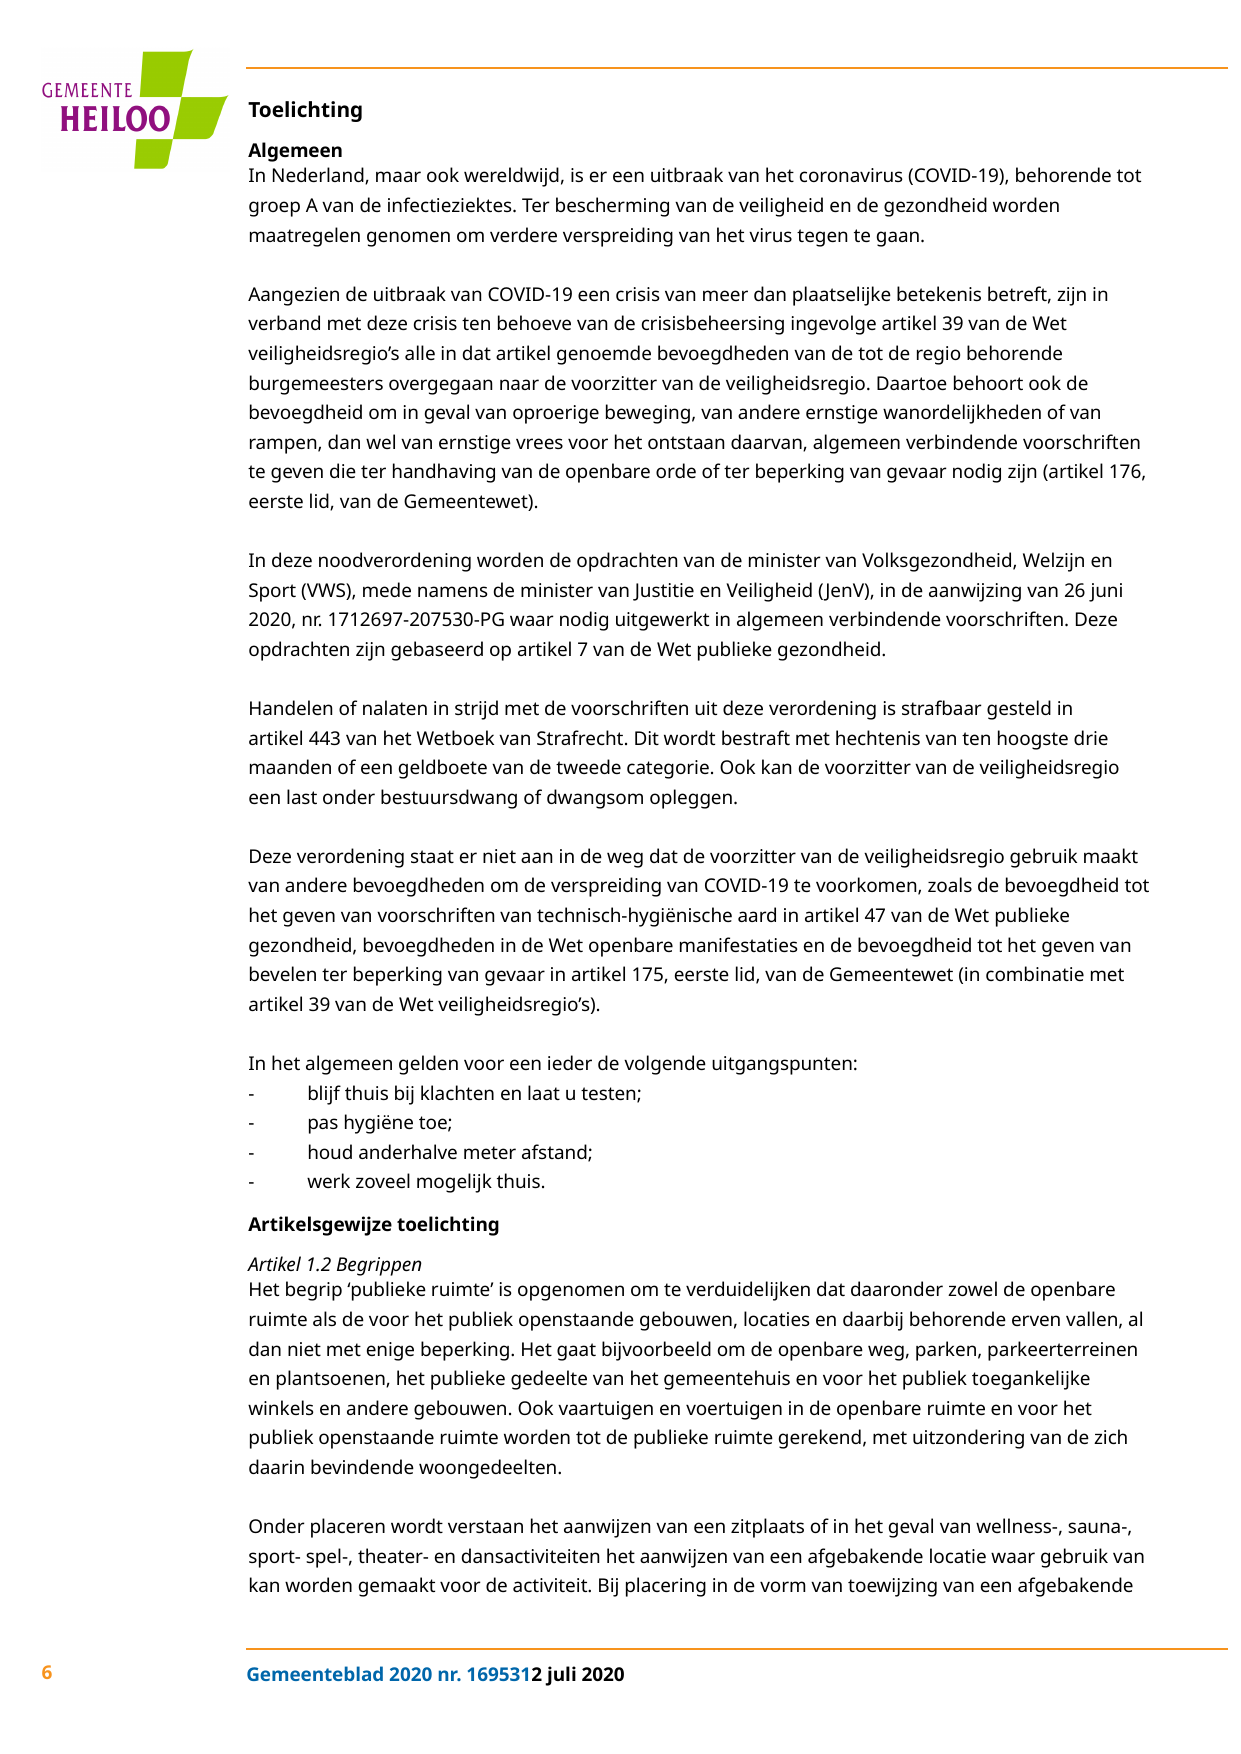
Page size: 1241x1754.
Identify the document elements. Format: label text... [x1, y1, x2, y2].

text Het begrip ‘publieke ruimte’ is opgenomen om te verduidelijken dat daaronder zowel de openbare ruimte als de voor het publiek openstaande gebouwen, locaties en daarbij behorende erven vallen, al dan niet met enige beperking. Het gaat bijvoorbeeld om de openbare weg, parken, parkeerterreinen en plantsoenen, het publieke gedeelte van het gemeentehuis en voor het publiek toegankelijke winkels en andere gebouwen. Ook vaartuigen en voertuigen in de openbare ruimte en voor het publiek openstaande ruimte worden tot de publieke ruimte gerekend, met uitzondering van de zich daarin bevindende woongedeelten. [248, 1277, 1152, 1480]
text Artikel 1.2 Begrippen [248, 1251, 1152, 1277]
picture [41, 47, 231, 172]
text Artikelsgewijze toelichting [248, 1212, 1152, 1237]
text Onder placeren wordt verstaan het aanwijzen van een zitplaats of in het geval van wellness-, sauna-, sport- spel-, theater- en dansactiviteiten het aanwijzen van een afgebakende locatie waar gebruik van kan worden gemaakt voor de activiteit. Bij placering in de vorm van toewijzing van een afgebakende [248, 1513, 1152, 1598]
text Algemeen [248, 137, 1152, 163]
text In Nederland, maar ook wereldwijd, is er een uitbraak van het coronavirus (COVID-19), behorende tot groep A van de infectieziektes. Ter bescherming van de veiligheid en de gezondheid worden maatregelen genomen om verdere verspreiding van het virus tegen te gaan. [248, 163, 1152, 247]
text Deze verordening staat er niet aan in de weg dat de voorzitter van de veiligheidsregio gebruik maakt van andere bevoegdheden om de verspreiding van COVID-19 te voorkomen, zoals de bevoegdheid tot het geven van voorschriften van technisch-hygiënische aard in artikel 47 van de Wet publieke gezondheid, bevoegdheden in de Wet openbare manifestaties en de bevoegdheid tot het geven van bevelen ter beperking van gevaar in artikel 175, eerste lid, van de Gemeentewet (in combinatie met artikel 39 van de Wet veiligheidsregio’s). [248, 843, 1152, 1017]
list werk zoveel mogelijk thuis. [248, 1168, 1152, 1194]
text In het algemeen gelden voor een ieder de volgende uitgangspunten: [248, 1050, 1152, 1076]
list blijf thuis bij klachten en laat u testen; [248, 1080, 1152, 1105]
list houd anderhalve meter afstand; [248, 1139, 1152, 1164]
text In deze noodverordening worden de opdrachten van de minister van Volksgezondheid, Welzijn en Sport (VWS), mede namens de minister van Justitie en Veiligheid (JenV), in de aanwijzing van 26 juni 2020, nr. 1712697-207530-PG waar nodig uitgewerkt in algemeen verbindende voorschriften. Deze opdrachten zijn gebaseerd op artikel 7 van de Wet publieke gezondheid. [248, 547, 1152, 662]
text Aangezien de uitbraak van COVID-19 een crisis van meer dan plaatselijke betekenis betreft, zijn in verband met deze crisis ten behoeve van de crisisbeheersing ingevolge artikel 39 van de Wet veiligheidsregio’s alle in dat artikel genoemde bevoegdheden van de tot de regio behorende burgemeesters overgegaan naar de voorzitter van de veiligheidsregio. Daartoe behoort ook de bevoegdheid om in geval van oproerige beweging, van andere ernstige wanordelijkheden of van rampen, dan wel van ernstige vrees voor het ontstaan daarvan, algemeen verbindende voorschriften te geven die ter handhaving van de openbare orde of ter beperking van gevaar nodig zijn (artikel 176, eerste lid, van de Gemeentewet). [248, 281, 1152, 514]
text Handelen of nalaten in strijd met de voorschriften uit deze verordening is strafbaar gesteld in artikel 443 van het Wetboek van Strafrecht. Dit wordt bestraft met hechtenis van ten hoogste drie maanden of een geldboete van de tweede categorie. Ook kan de voorzitter van de veiligheidsregio een last onder bestuursdwang of dwangsom opleggen. [248, 695, 1152, 809]
text Toelichting [248, 95, 1152, 123]
list pas hygiëne toe; [248, 1109, 1152, 1135]
